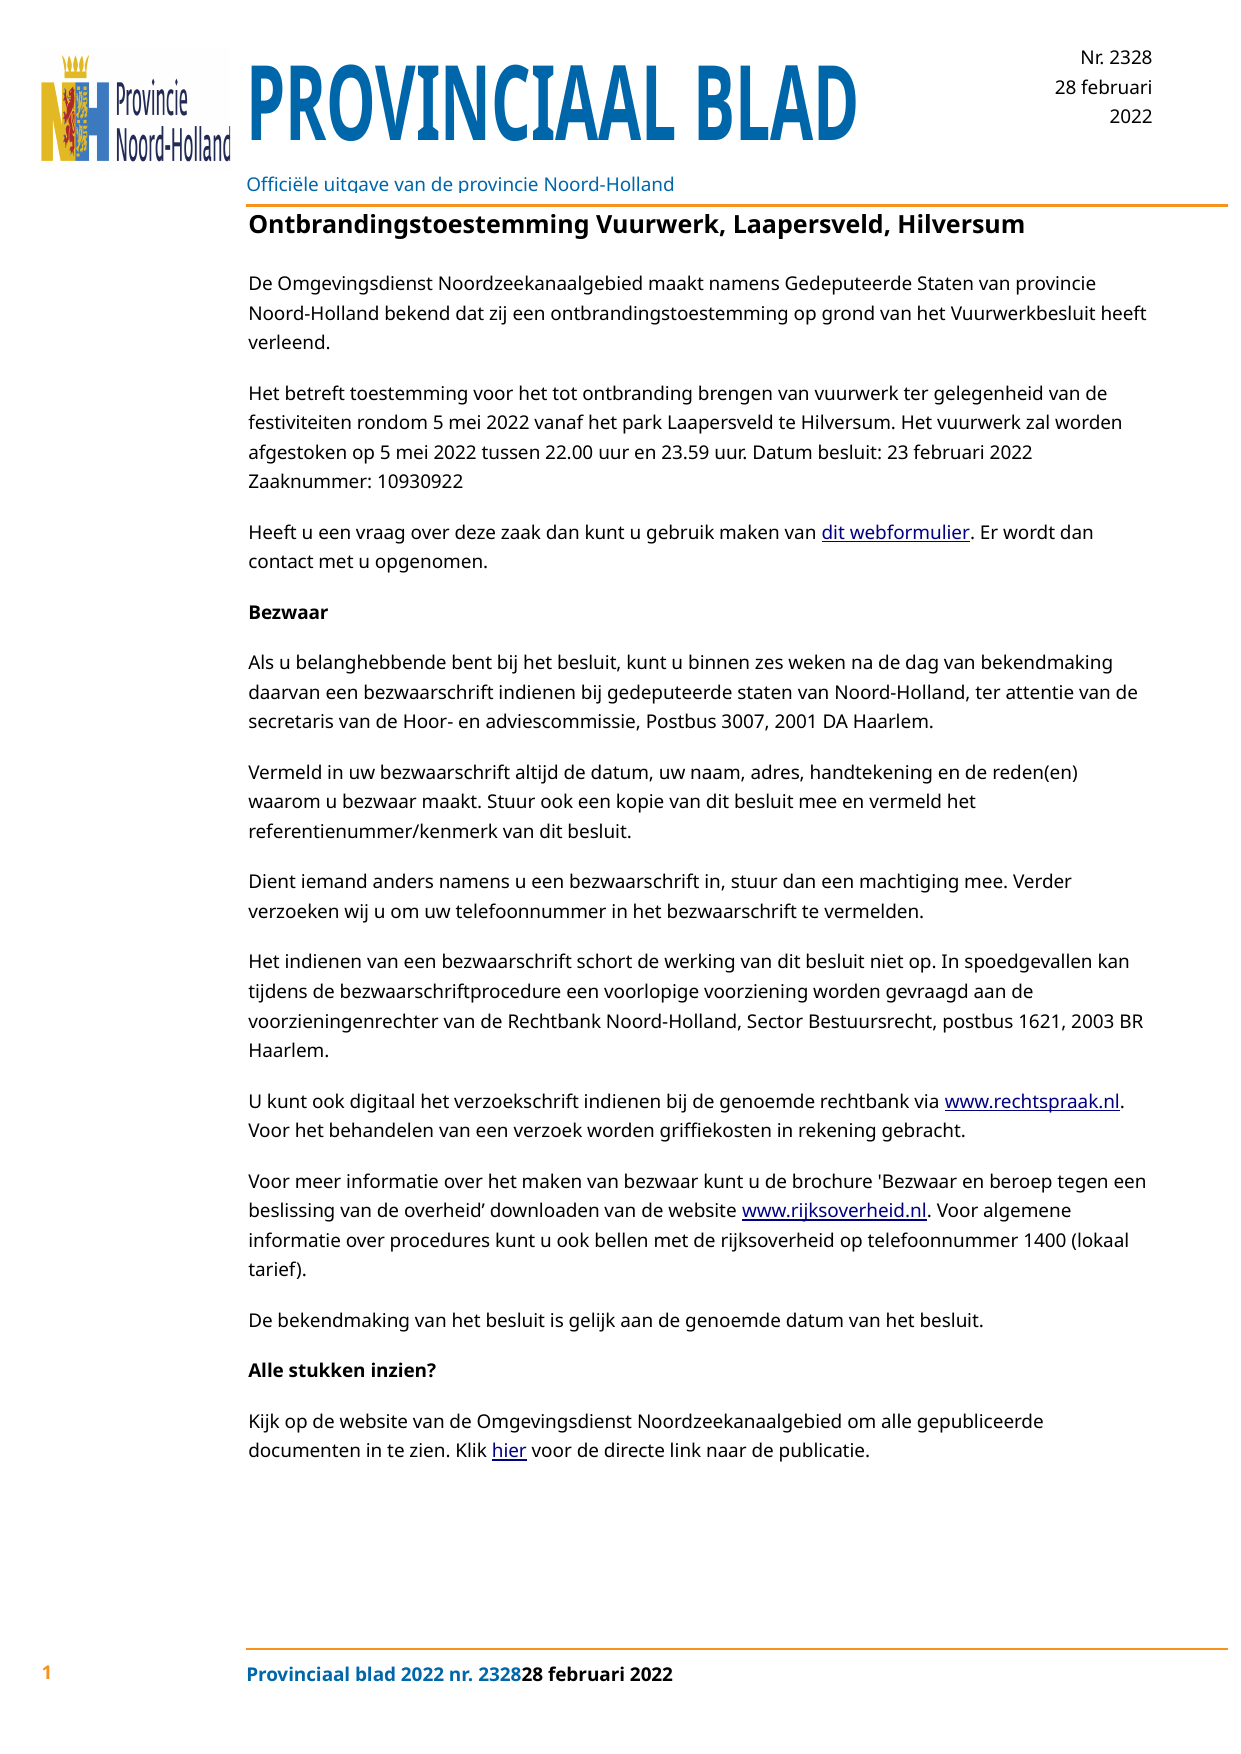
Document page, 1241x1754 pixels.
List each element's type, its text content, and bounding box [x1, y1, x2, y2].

picture [41, 47, 231, 172]
text Alle stukken inzien? [248, 1357, 1152, 1383]
text De bekendmaking van het besluit is gelijk aan de genoemde datum van het besluit. [248, 1307, 1152, 1333]
text Vermeld in uw bezwaarschrift altijd de datum, uw naam, adres, handtekening en de reden(en) waarom u bezwaar maakt. Stuur ook een kopie van dit besluit mee en vermeld het referentienummer/kenmerk van dit besluit. [248, 759, 1152, 844]
text Het indienen van een bezwaarschrift schort de werking van dit besluit niet op. In spoedgevallen kan tijdens de bezwaarschriftprocedure een voorlopige voorziening worden gevraagd aan de voorzieningenrechter van de Rechtbank Noord-Holland, Sector Bestuursrecht, postbus 1621, 2003 BR Haarlem. [248, 949, 1152, 1063]
text De Omgevingsdienst Noordzeekanaalgebied maakt namens Gedeputeerde Staten van provincie Noord-Holland bekend dat zij een ontbrandingstoestemming op grond van het Vuurwerkbesluit heeft verleend. [248, 270, 1152, 355]
text Ontbrandingstoestemming Vuurwerk, Laapersveld, Hilversum [248, 207, 1152, 241]
text Heeft u een vraag over deze zaak dan kunt u gebruik maken van dit webformulier. Er wordt dan contact met u opgenomen. [248, 519, 1152, 574]
text Dient iemand anders namens u een bezwaarschrift in, stuur dan een machtiging mee. Verder verzoeken wij u om uw telefoonnummer in het bezwaarschrift te vermelden. [248, 869, 1152, 924]
text U kunt ook digitaal het verzoekschrift indienen bij de genoemde rechtbank via www.rechtspraak.nl. Voor het behandelen van een verzoek worden griffiekosten in rekening gebracht. [248, 1088, 1152, 1143]
text Als u belanghebbende bent bij het besluit, kunt u binnen zes weken na de dag van bekendmaking daarvan een bezwaarschrift indienen bij gedeputeerde staten van Noord-Holland, ter attentie van de secretaris van de Hoor- en adviescommissie, Postbus 3007, 2001 DA Haarlem. [248, 649, 1152, 734]
text Het betreft toestemming voor het tot ontbranding brengen van vuurwerk ter gelegenheid van de festiviteiten rondom 5 mei 2022 vanaf het park Laapersveld te Hilversum. Het vuurwerk zal worden afgestoken op 5 mei 2022 tussen 22.00 uur en 23.59 uur. Datum besluit: 23 februari 2022 Zaaknummer: 10930922 [248, 380, 1152, 494]
text Bezwaar [248, 599, 1152, 625]
text Voor meer informatie over het maken van bezwaar kunt u de brochure 'Bezwaar en beroep tegen een beslissing van de overheid’ downloaden van de website www.rijksoverheid.nl. Voor algemene informatie over procedures kunt u ook bellen met de rijksoverheid op telefoonnummer 1400 (lokaal tarief). [248, 1168, 1152, 1282]
text Kijk op de website van de Omgevingsdienst Noordzeekanaalgebied om alle gepubliceerde documenten in te zien. Klik hier voor de directe link naar de publicatie. [248, 1408, 1152, 1463]
